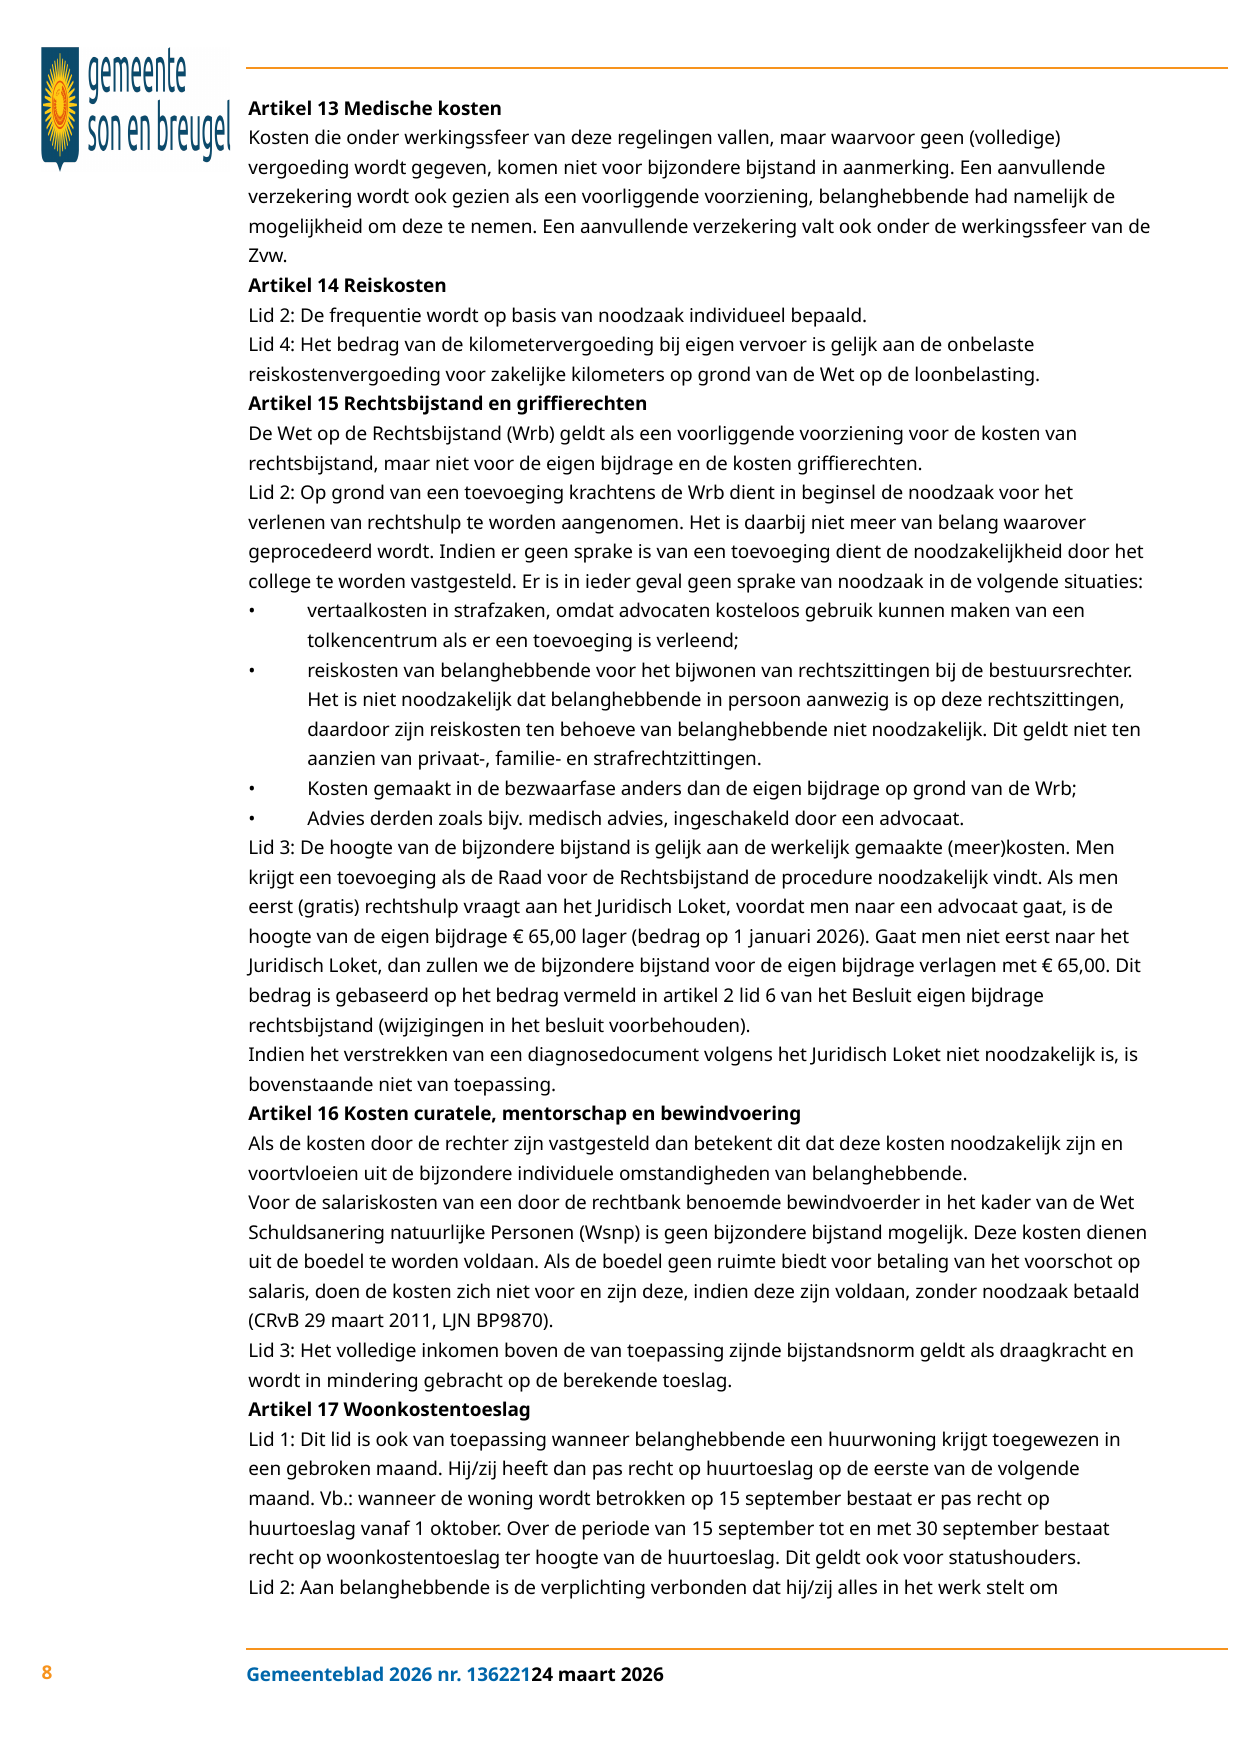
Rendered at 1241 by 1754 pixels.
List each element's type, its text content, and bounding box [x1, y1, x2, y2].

picture [41, 47, 231, 172]
text De Wet op de Rechtsbijstand (Wrb) geldt als een voorliggende voorziening voor de kosten van rechtsbijstand, maar niet voor de eigen bijdrage en de kosten griffierechten. [248, 420, 1152, 476]
list Advies derden zoals bijv. medisch advies, ingeschakeld door een advocaat. [248, 805, 1152, 831]
text Als de kosten door de rechter zijn vastgesteld dan betekent dit dat deze kosten noodzakelijk zijn en voortvloeien uit de bijzondere individuele omstandigheden van belanghebbende. [248, 1130, 1152, 1186]
text Lid 2: De frequentie wordt op basis van noodzaak individueel bepaald. [248, 302, 1152, 328]
text Lid 2: Op grond van een toevoeging krachtens de Wrb dient in beginsel de noodzaak voor het verlenen van rechtshulp te worden aangenomen. Het is daarbij niet meer van belang waarover geprocedeerd wordt. Indien er geen sprake is van een toevoeging dient de noodzakelijkheid door het college te worden vastgesteld. Er is in ieder geval geen sprake van noodzaak in de volgende situaties: [248, 479, 1152, 594]
list vertaalkosten in strafzaken, omdat advocaten kosteloos gebruik kunnen maken van een tolkencentrum als er een toevoeging is verleend; [248, 598, 1152, 653]
text Lid 4: Het bedrag van de kilometervergoeding bij eigen vervoer is gelijk aan de onbelaste reiskostenvergoeding voor zakelijke kilometers op grond van de Wet op de loonbelasting. [248, 331, 1152, 387]
text Lid 2: Aan belanghebbende is de verplichting verbonden dat hij/zij alles in het werk stelt om [248, 1574, 1152, 1600]
text Kosten die onder werkingssfeer van deze regelingen vallen, maar waarvoor geen (volledige) vergoeding wordt gegeven, komen niet voor bijzondere bijstand in aanmerking. Een aanvullende verzekering wordt ook gezien als een voorliggende voorziening, belanghebbende had namelijk de mogelijkheid om deze te nemen. Een aanvullende verzekering valt ook onder de werkingssfeer van de Zvw. [248, 124, 1152, 268]
text Artikel 15 Rechtsbijstand en griffierechten [248, 391, 1152, 416]
text Indien het verstrekken van een diagnosedocument volgens het Juridisch Loket niet noodzakelijk is, is bovenstaande niet van toepassing. [248, 1041, 1152, 1097]
text Artikel 13 Medische kosten [248, 95, 1152, 121]
text Lid 3: De hoogte van de bijzondere bijstand is gelijk aan de werkelijk gemaakte (meer)kosten. Men krijgt een toevoeging als de Raad voor de Rechtsbijstand de procedure noodzakelijk vindt. Als men eerst (gratis) rechtshulp vraagt aan het Juridisch Loket, voordat men naar een advocaat gaat, is de hoogte van de eigen bijdrage € 65,00 lager (bedrag op 1 januari 2026). Gaat men niet eerst naar het Juridisch Loket, dan zullen we de bijzondere bijstand voor de eigen bijdrage verlagen met € 65,00. Dit bedrag is gebaseerd op het bedrag vermeld in artikel 2 lid 6 van het Besluit eigen bijdrage rechtsbijstand (wijzigingen in het besluit voorbehouden). [248, 834, 1152, 1038]
text Artikel 17 Woonkostentoeslag [248, 1396, 1152, 1422]
text Artikel 16 Kosten curatele, mentorschap en bewindvoering [248, 1101, 1152, 1126]
text Lid 1: Dit lid is ook van toepassing wanneer belanghebbende een huurwoning krijgt toegewezen in een gebroken maand. Hij/zij heeft dan pas recht op huurtoeslag op de eerste van de volgende maand. Vb.: wanneer de woning wordt betrokken op 15 september bestaat er pas recht op huurtoeslag vanaf 1 oktober. Over de periode van 15 september tot en met 30 september bestaat recht op woonkostentoeslag ter hoogte van de huurtoeslag. Dit geldt ook voor statushouders. [248, 1426, 1152, 1570]
list Kosten gemaakt in de bezwaarfase anders dan de eigen bijdrage op grond van de Wrb; [248, 775, 1152, 801]
list reiskosten van belanghebbende voor het bijwonen van rechtszittingen bij de bestuursrechter. Het is niet noodzakelijk dat belanghebbende in persoon aanwezig is op deze rechtszittingen, daardoor zijn reiskosten ten behoeve van belanghebbende niet noodzakelijk. Dit geldt niet ten aanzien van privaat-, familie- en strafrechtzittingen. [248, 657, 1152, 771]
text Voor de salariskosten van een door de rechtbank benoemde bewindvoerder in het kader van de Wet Schuldsanering natuurlijke Personen (Wsnp) is geen bijzondere bijstand mogelijk. Deze kosten dienen uit de boedel te worden voldaan. Als de boedel geen ruimte biedt voor betaling van het voorschot op salaris, doen de kosten zich niet voor en zijn deze, indien deze zijn voldaan, zonder noodzaak betaald (CRvB 29 maart 2011, LJN BP9870). [248, 1189, 1152, 1333]
text Lid 3: Het volledige inkomen boven de van toepassing zijnde bijstandsnorm geldt als draagkracht en wordt in mindering gebracht op de berekende toeslag. [248, 1337, 1152, 1393]
text Artikel 14 Reiskosten [248, 272, 1152, 298]
